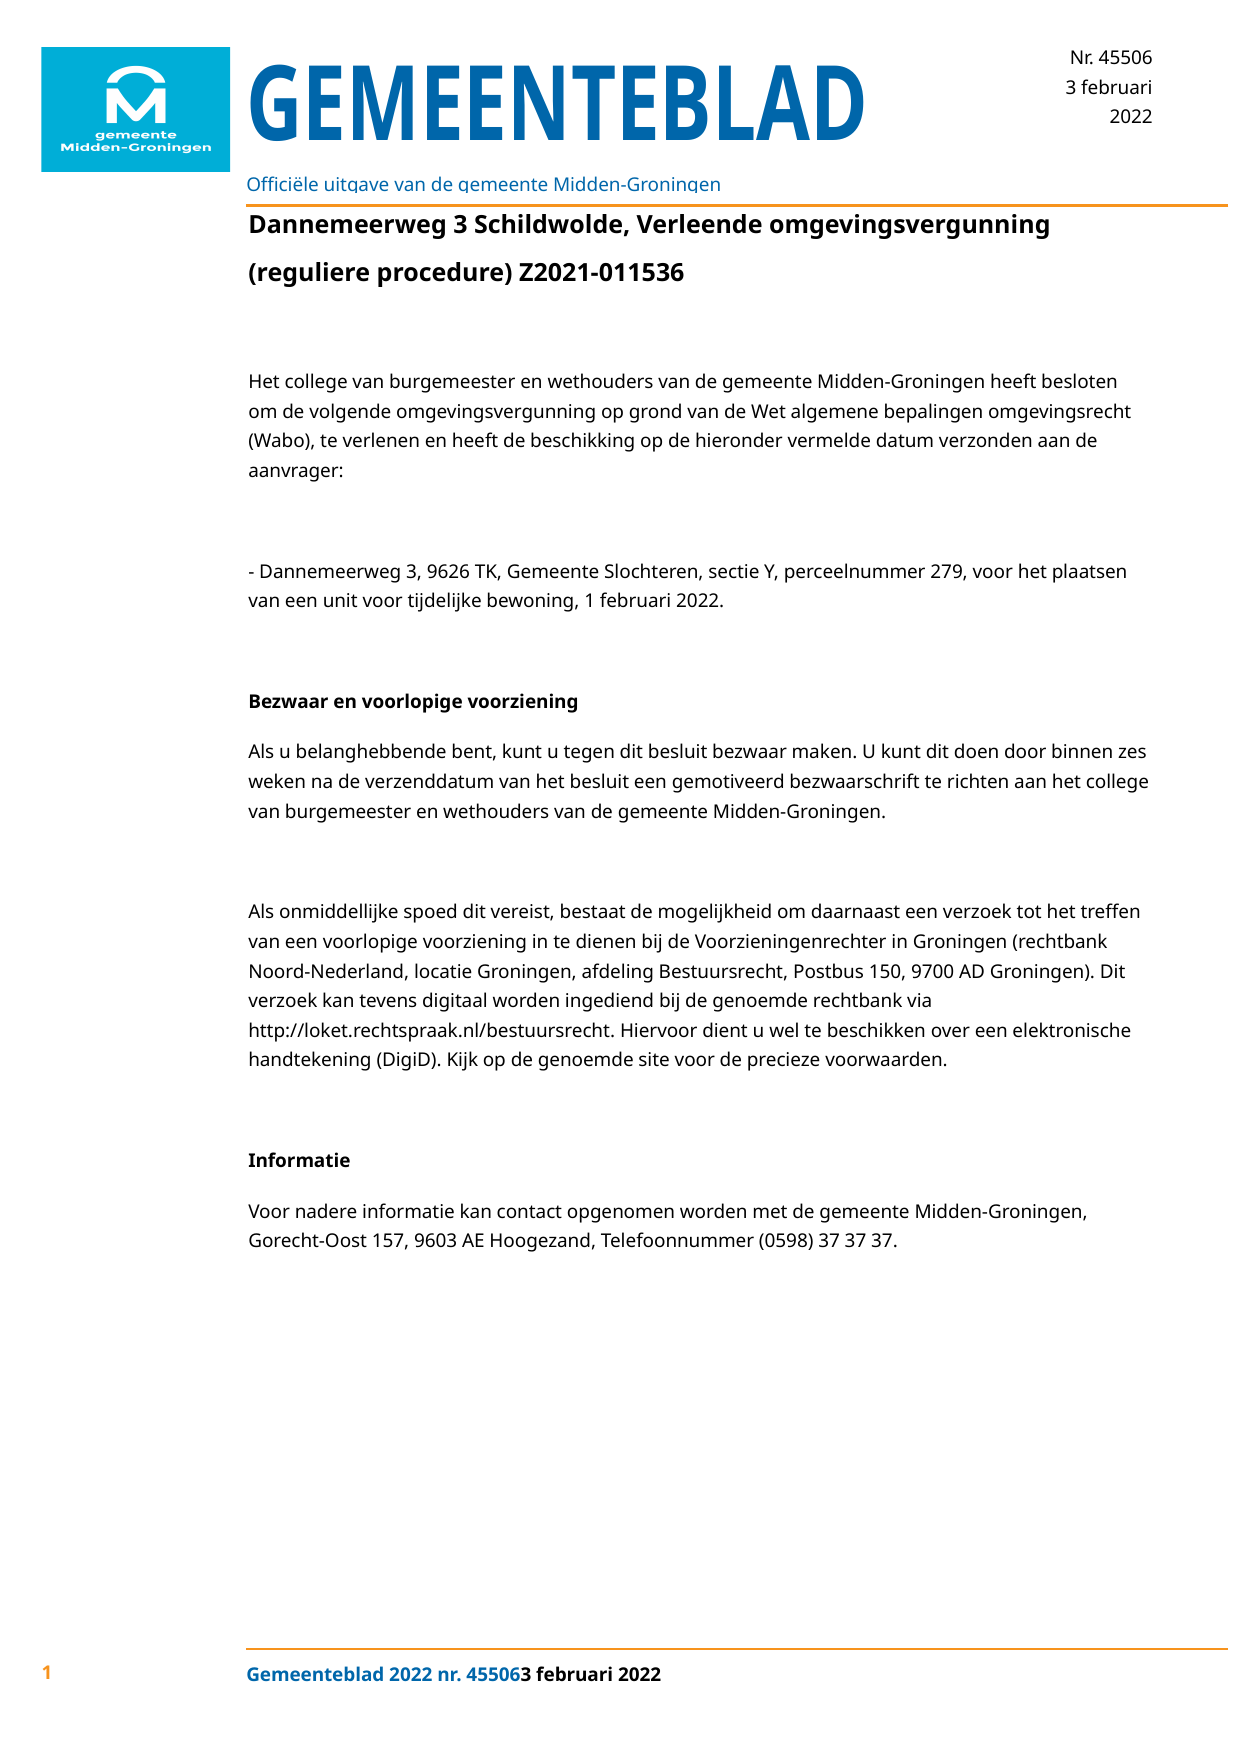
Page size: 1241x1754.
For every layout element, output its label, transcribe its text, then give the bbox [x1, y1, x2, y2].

picture [184, 146, 190, 153]
text Voor nadere informatie kan contact opgenomen worden met de gemeente Midden-Groningen, Gorecht-Oost 157, 9603 AE Hoogezand, Telefoonnummer (0598) 37 37 37. [248, 1198, 1152, 1253]
picture [108, 66, 164, 82]
text Bezwaar en voorlopige voorziening [248, 688, 1152, 714]
text Informatie [248, 1147, 1152, 1173]
text Als onmiddellijke spoed dit vereist, bestaat de mogelijkheid om daarnaast een verzoek tot het treffen van een voorlopige voorziening in te dienen bij de Voorzieningenrechter in Groningen (rechtbank Noord-Nederland, locatie Groningen, afdeling Bestuursrecht, Postbus 150, 9700 AD Groningen). Dit verzoek kan tevens digitaal worden ingediend bij de genoemde rechtbank via http://loket.rechtspraak.nl/bestuursrecht. Hiervoor dient u wel te beschikken over een elektronische handtekening (DigiD). Kijk op de genoemde site voor de precieze voorwaarden. [248, 899, 1152, 1072]
picture [107, 89, 165, 122]
text Het college van burgemeester en wethouders van de gemeente Midden-Groningen heeft besloten om de volgende omgevingsvergunning op grond van de Wet algemene bepalingen omgevingsrecht (Wabo), te verlenen en heeft de beschikking op de hieronder vermelde datum verzonden aan de aanvrager: [248, 368, 1152, 483]
text - Dannemeerweg 3, 9626 TK, Gemeente Slochteren, sectie Y, perceelnummer 279, voor het plaatsen van een unit voor tijdelijke bewoning, 1 februari 2022. [248, 558, 1152, 613]
text Als u belanghebbende bent, kunt u tegen dit besluit bezwaar maken. U kunt dit doen door binnen zes weken na de verzenddatum van het besluit een gemotiveerd bezwaarschrift te richten aan het college van burgemeester en wethouders van de gemeente Midden-Groningen. [248, 739, 1152, 824]
text Dannemeerweg 3 Schildwolde, Verleende omgevingsvergunning (reguliere procedure) Z2021-011536 [248, 207, 1152, 288]
